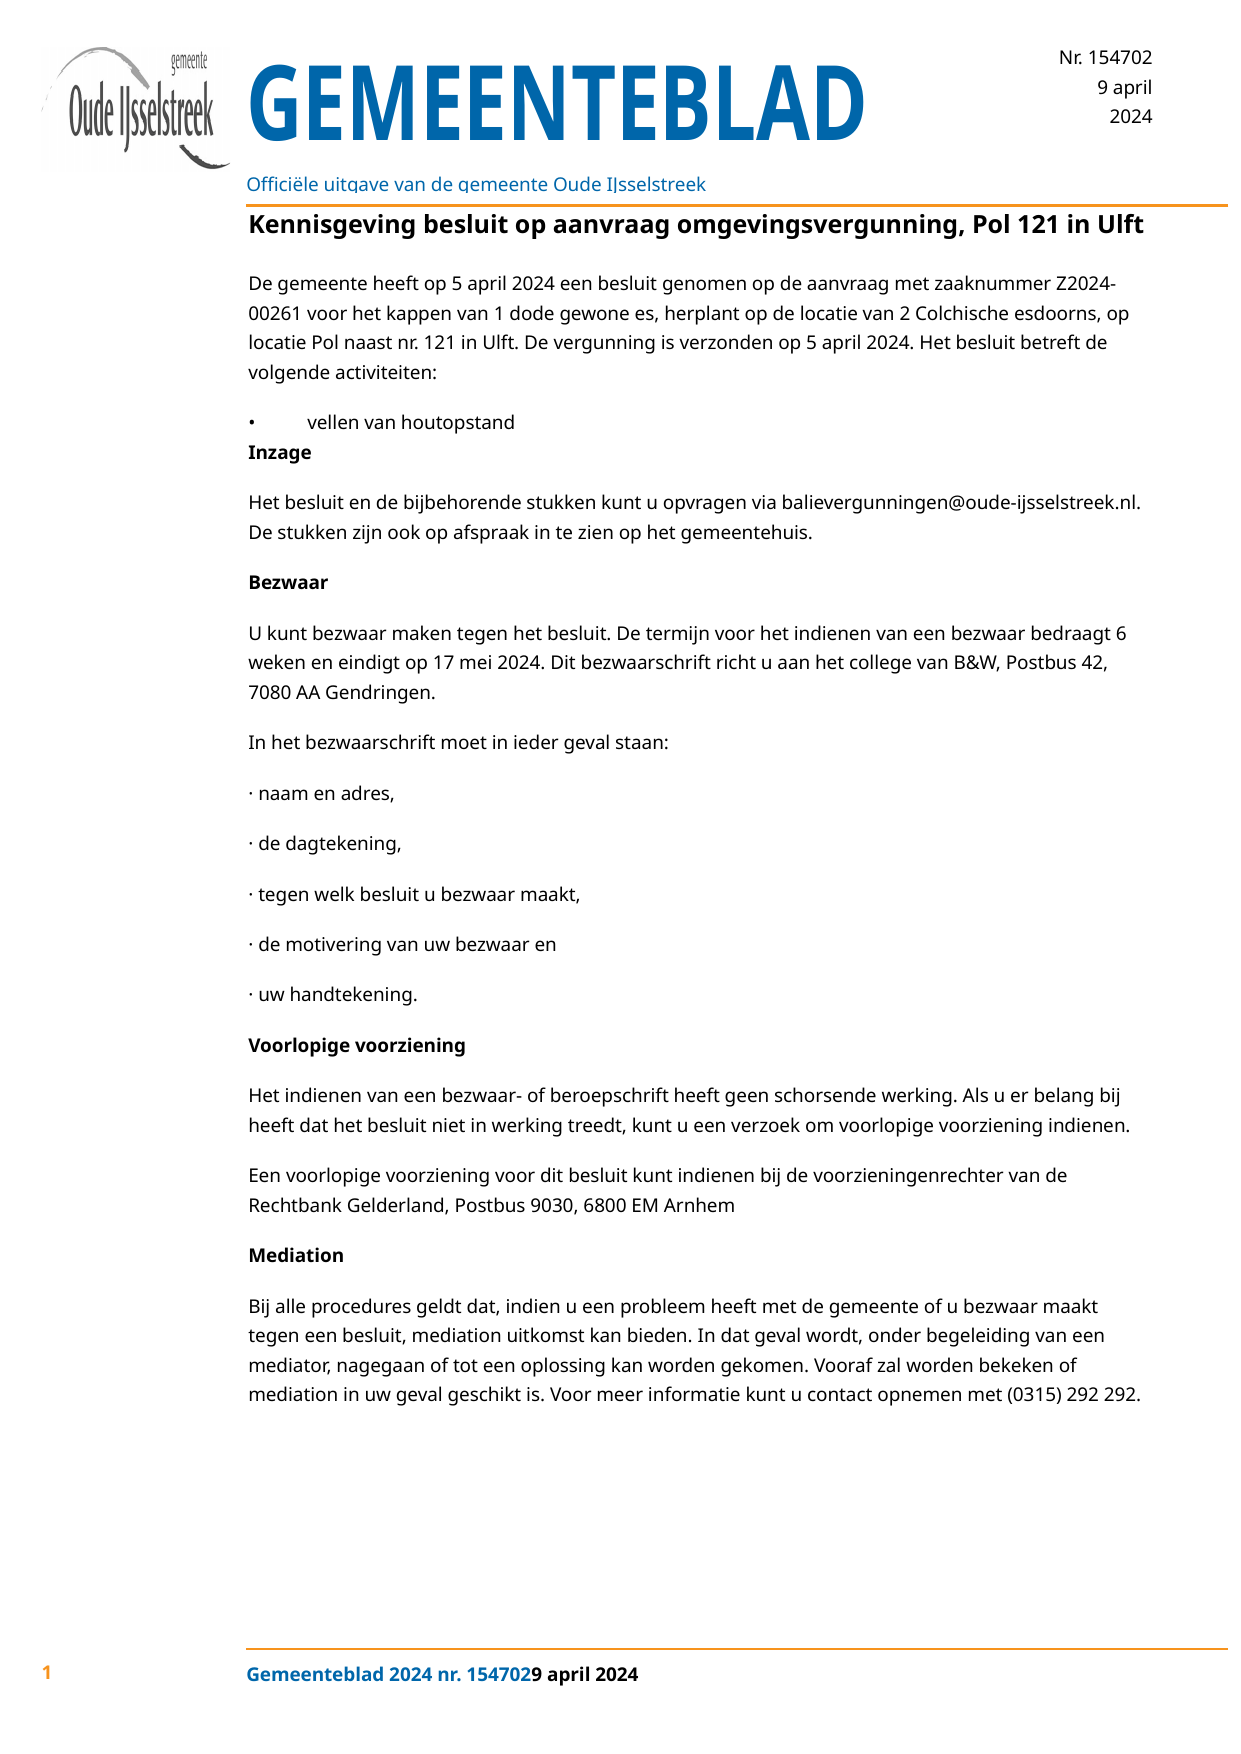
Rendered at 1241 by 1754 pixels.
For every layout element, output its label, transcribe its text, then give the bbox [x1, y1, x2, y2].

text Mediation [248, 1242, 1152, 1268]
text De gemeente heeft op 5 april 2024 een besluit genomen op de aanvraag met zaaknummer Z2024-00261 voor het kappen van 1 dode gewone es, herplant op de locatie van 2 Colchische esdoorns, op locatie Pol naast nr. 121 in Ulft. De vergunning is verzonden op 5 april 2024. Het besluit betreft de volgende activiteiten: [248, 270, 1152, 385]
text Inzage [248, 439, 1152, 465]
list vellen van houtopstand [248, 409, 1152, 435]
text Het besluit en de bijbehorende stukken kunt u opvragen via balievergunningen@oude-ijsselstreek.nl. De stukken zijn ook op afspraak in te zien op het gemeentehuis. [248, 489, 1152, 545]
text Het indienen van een bezwaar- of beroepschrift heeft geen schorsende werking. Als u er belang bij heeft dat het besluit niet in werking treedt, kunt u een verzoek om voorlopige voorziening indienen. [248, 1082, 1152, 1138]
text In het bezwaarschrift moet in ieder geval staan: [248, 729, 1152, 755]
text Een voorlopige voorziening voor dit besluit kunt indienen bij de voorzieningenrechter van de Rechtbank Gelderland, Postbus 9030, 6800 EM Arnhem [248, 1162, 1152, 1218]
text · tegen welk besluit u bezwaar maakt, [248, 881, 1152, 906]
text Bij alle procedures geldt dat, indien u een probleem heeft met de gemeente of u bezwaar maakt tegen een besluit, mediation uitkomst kan bieden. In dat geval wordt, onder begeleiding van een mediator, nagegaan of tot een oplossing kan worden gekomen. Vooraf zal worden bekeken of mediation in uw geval geschikt is. Voor meer informatie kunt u contact opnemen met (0315) 292 292. [248, 1293, 1152, 1407]
picture [41, 47, 231, 172]
text · naam en adres, [248, 780, 1152, 806]
text Kennisgeving besluit op aanvraag omgevingsvergunning, Pol 121 in Ulft [248, 207, 1152, 241]
text · uw handtekening. [248, 982, 1152, 1007]
text · de dagtekening, [248, 830, 1152, 856]
text U kunt bezwaar maken tegen het besluit. De termijn voor het indienen van een bezwaar bedraagt 6 weken en eindigt op 17 mei 2024. Dit bezwaarschrift richt u aan het college van B&W, Postbus 42, 7080 AA Gendringen. [248, 620, 1152, 705]
text Voorlopige voorziening [248, 1032, 1152, 1058]
text Bezwaar [248, 569, 1152, 595]
text · de motivering van uw bezwaar en [248, 931, 1152, 957]
